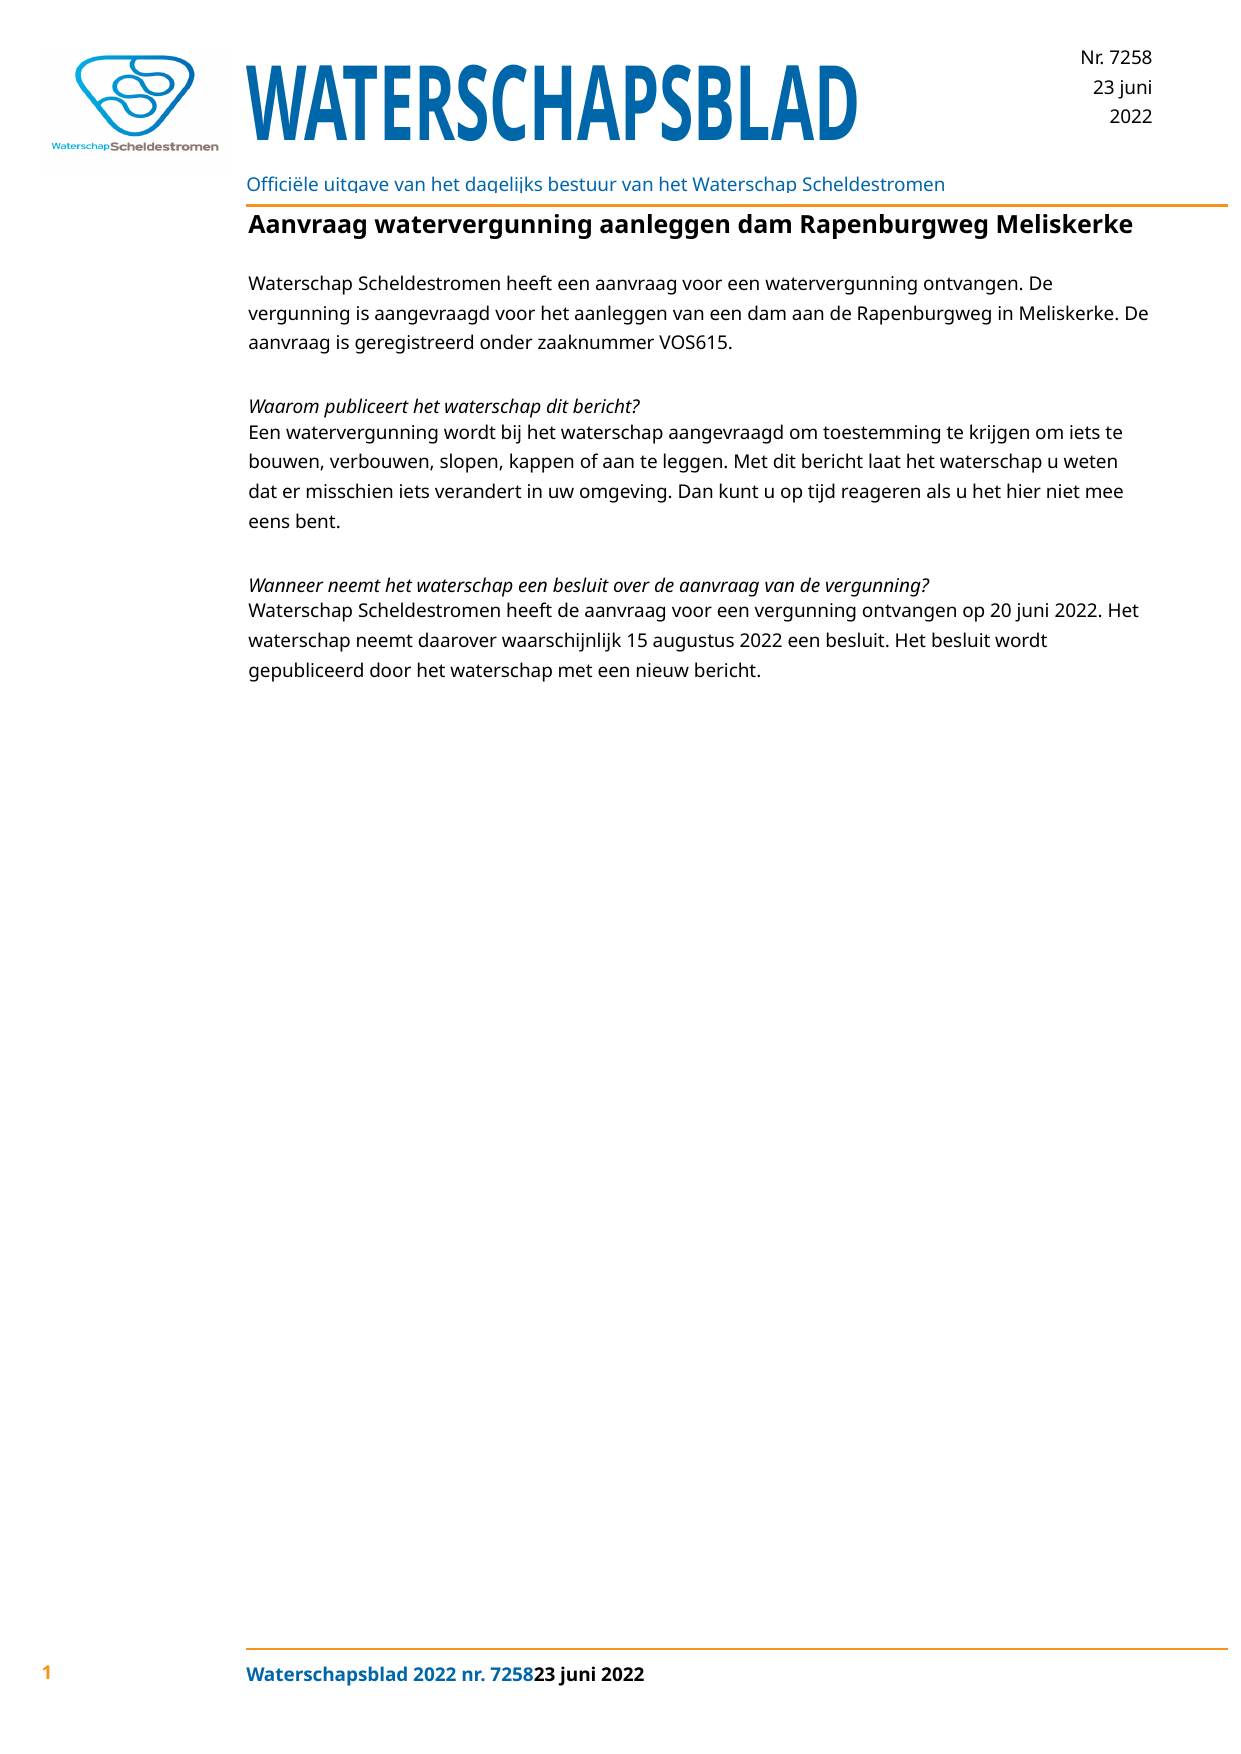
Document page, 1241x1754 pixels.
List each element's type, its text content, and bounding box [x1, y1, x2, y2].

text Waterschap Scheldestromen heeft een aanvraag voor een watervergunning ontvangen. De vergunning is aangevraagd voor het aanleggen van een dam aan de Rapenburgweg in Meliskerke. De aanvraag is geregistreerd onder zaaknummer VOS615. [248, 270, 1152, 355]
text Aanvraag watervergunning aanleggen dam Rapenburgweg Meliskerke [248, 207, 1152, 241]
text Waterschap Scheldestromen heeft de aanvraag voor een vergunning ontvangen op 20 juni 2022. Het waterschap neemt daarover waarschijnlijk 15 augustus 2022 een besluit. Het besluit wordt gepubliceerd door het waterschap met een nieuw bericht. [248, 598, 1152, 682]
picture [41, 47, 231, 172]
text Wanneer neemt het waterschap een besluit over de aanvraag van de vergunning? [248, 572, 1152, 598]
text Waarom publiceert het waterschap dit bericht? [248, 393, 1152, 419]
text Een watervergunning wordt bij het waterschap aangevraagd om toestemming te krijgen om iets te bouwen, verbouwen, slopen, kappen of aan te leggen. Met dit bericht laat het waterschap u weten dat er misschien iets verandert in uw omgeving. Dan kunt u op tijd reageren als u het hier niet mee eens bent. [248, 419, 1152, 534]
